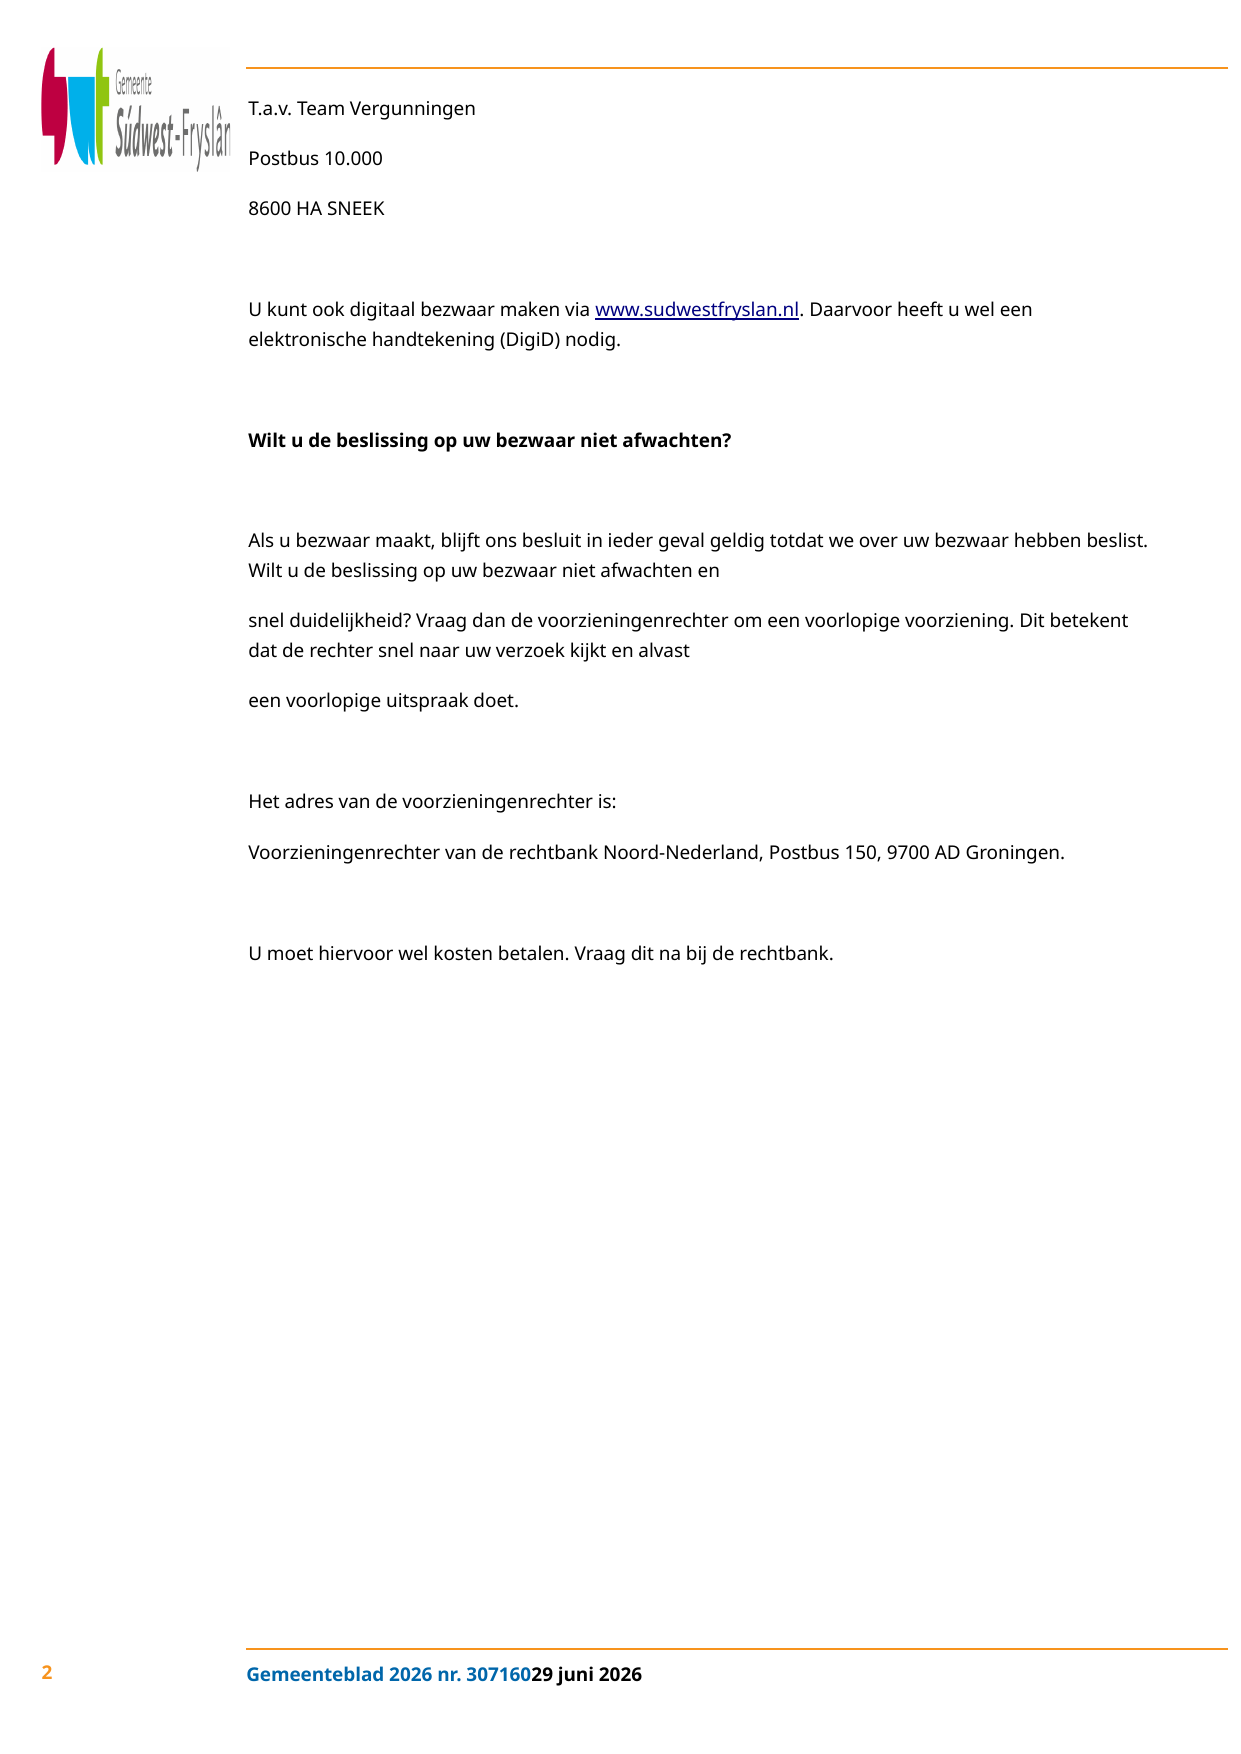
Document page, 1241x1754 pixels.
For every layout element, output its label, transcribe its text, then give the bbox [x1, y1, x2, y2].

text Voorzieningenrechter van de rechtbank Noord-Nederland, Postbus 150, 9700 AD Groningen. [248, 839, 1152, 865]
picture [41, 47, 231, 172]
text U moet hiervoor wel kosten betalen. Vraag dit na bij de rechtbank. [248, 940, 1152, 966]
text U kunt ook digitaal bezwaar maken via www.sudwestfryslan.nl. Daarvoor heeft u wel een elektronische handtekening (DigiD) nodig. [248, 296, 1152, 352]
text T.a.v. Team Vergunningen [248, 95, 1152, 121]
text Postbus 10.000 [248, 145, 1152, 171]
text Als u bezwaar maakt, blijft ons besluit in ieder geval geldig totdat we over uw bezwaar hebben beslist. Wilt u de beslissing op uw bezwaar niet afwachten en [248, 528, 1152, 583]
text 8600 HA SNEEK [248, 196, 1152, 221]
text Het adres van de voorzieningenrechter is: [248, 788, 1152, 814]
text Wilt u de beslissing op uw bezwaar niet afwachten? [248, 427, 1152, 453]
text snel duidelijkheid? Vraag dan de voorzieningenrechter om een voorlopige voorziening. Dit betekent dat de rechter snel naar uw verzoek kijkt en alvast [248, 608, 1152, 663]
text een voorlopige uitspraak doet. [248, 688, 1152, 713]
